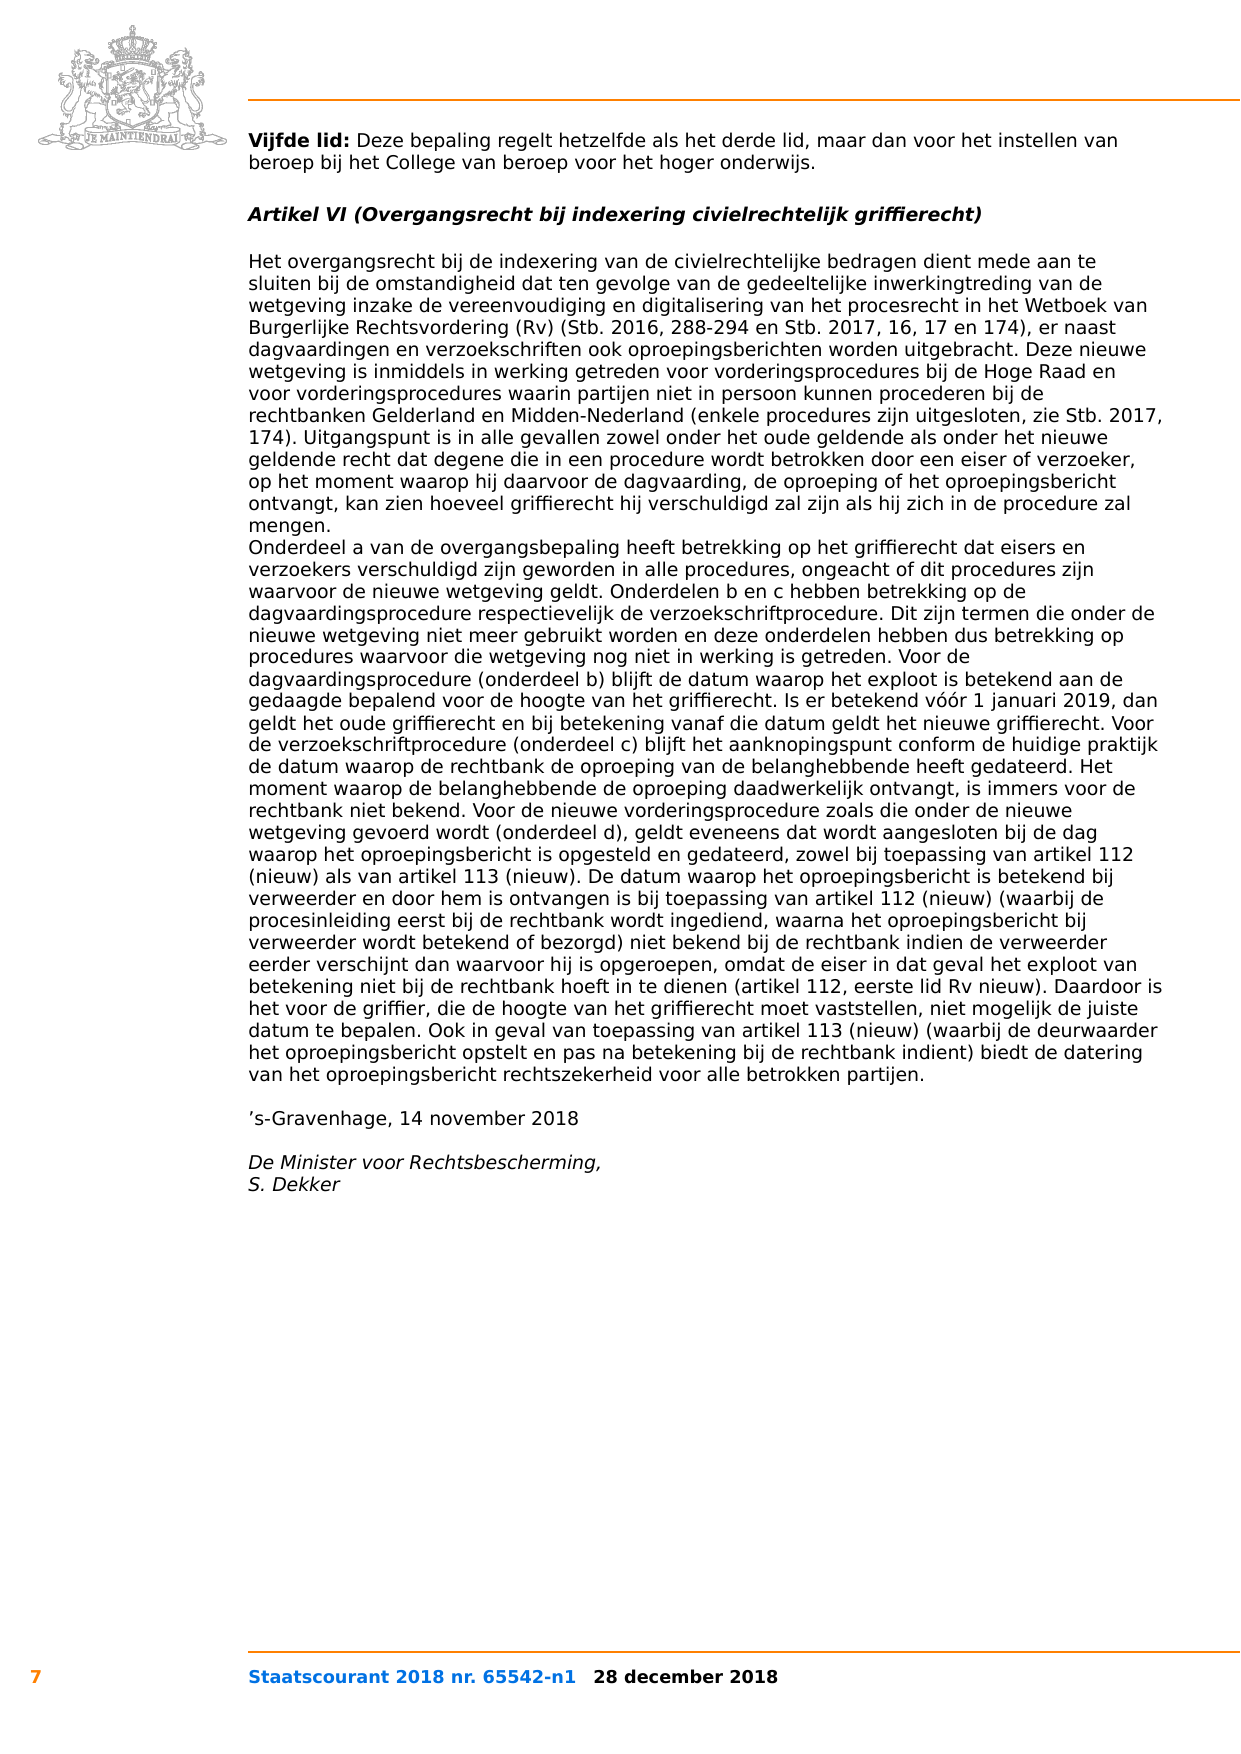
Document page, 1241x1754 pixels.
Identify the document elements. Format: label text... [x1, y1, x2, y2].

picture [38, 25, 227, 150]
text Het overgangsrecht bij de indexering van de civielrechtelijke bedragen dient mede aan te sluiten bij de omstandigheid dat ten gevolge van de gedeeltelijke inwerkingtreding van de wetgeving inzake de vereenvoudiging en digitalisering van het procesrecht in het Wetboek van Burgerlijke Rechtsvordering (Rv) (Stb. 2016, 288-294 en Stb. 2017, 16, 17 en 174), er naast dagvaardingen en verzoekschriften ook oproepingsberichten worden uitgebracht. Deze nieuwe wetgeving is inmiddels in werking getreden voor vorderingsprocedures bij de Hoge Raad en voor vorderingsprocedures waarin partijen niet in persoon kunnen procederen bij de rechtbanken Gelderland en Midden-Nederland (enkele procedures zijn uitgesloten, zie Stb. 2017, 174). Uitgangspunt is in alle gevallen zowel onder het oude geldende als onder het nieuwe geldende recht dat degene die in een procedure wordt betrokken door een eiser of verzoeker, op het moment waarop hij daarvoor de dagvaarding, de oproeping of het oproepingsbericht ontvangt, kan zien hoeveel griffierecht hij verschuldigd zal zijn als hij zich in de procedure zal mengen. [248, 251, 1163, 537]
text Vijfde lid: Deze bepaling regelt hetzelfde als het derde lid, maar dan voor het instellen van beroep bij het College van beroep voor het hoger onderwijs. [248, 130, 1163, 174]
text Onderdeel a van de overgangsbepaling heeft betrekking op het griffierecht dat eisers en verzoekers verschuldigd zijn geworden in alle procedures, ongeacht of dit procedures zijn waarvoor de nieuwe wetgeving geldt. Onderdelen b en c hebben betrekking op de dagvaardingsprocedure respectievelijk de verzoekschriftprocedure. Dit zijn termen die onder de nieuwe wetgeving niet meer gebruikt worden en deze onderdelen hebben dus betrekking op procedures waarvoor die wetgeving nog niet in werking is getreden. Voor de dagvaardingsprocedure (onderdeel b) blijft de datum waarop het exploot is betekend aan de gedaagde bepalend voor de hoogte van het griffierecht. Is er betekend vóór 1 januari 2019, dan geldt het oude griffierecht en bij betekening vanaf die datum geldt het nieuwe griffierecht. Voor de verzoekschriftprocedure (onderdeel c) blijft het aanknopingspunt conform de huidige praktijk de datum waarop de rechtbank de oproeping van de belanghebbende heeft gedateerd. Het moment waarop de belanghebbende de oproeping daadwerkelijk ontvangt, is immers voor de rechtbank niet bekend. Voor de nieuwe vorderingsprocedure zoals die onder de nieuwe wetgeving gevoerd wordt (onderdeel d), geldt eveneens dat wordt aangesloten bij de dag waarop het oproepingsbericht is opgesteld en gedateerd, zowel bij toepassing van artikel 112 (nieuw) als van artikel 113 (nieuw). De datum waarop het oproepingsbericht is betekend bij verweerder en door hem is ontvangen is bij toepassing van artikel 112 (nieuw) (waarbij de procesinleiding eerst bij de rechtbank wordt ingediend, waarna het oproepingsbericht bij verweerder wordt betekend of bezorgd) niet bekend bij de rechtbank indien de verweerder eerder verschijnt dan waarvoor hij is opgeroepen, omdat de eiser in dat geval het exploot van betekening niet bij de rechtbank hoeft in te dienen (artikel 112, eerste lid Rv nieuw). Daardoor is het voor de griffier, die de hoogte van het griffierecht moet vaststellen, niet mogelijk de juiste datum te bepalen. Ook in geval van toepassing van artikel 113 (nieuw) (waarbij de deurwaarder het oproepingsbericht opstelt en pas na betekening bij de rechtbank indient) biedt de datering van het oproepingsbericht rechtszekerheid voor alle betrokken partijen. [248, 537, 1163, 1086]
text De Minister voor Rechtsbescherming, S. Dekker [248, 1152, 1163, 1196]
subtitle Artikel VI (Overgangsrecht bij indexering civielrechtelijk griffierecht) [248, 204, 1163, 226]
text ’s-Gravenhage, 14 november 2018 [248, 1108, 1163, 1130]
